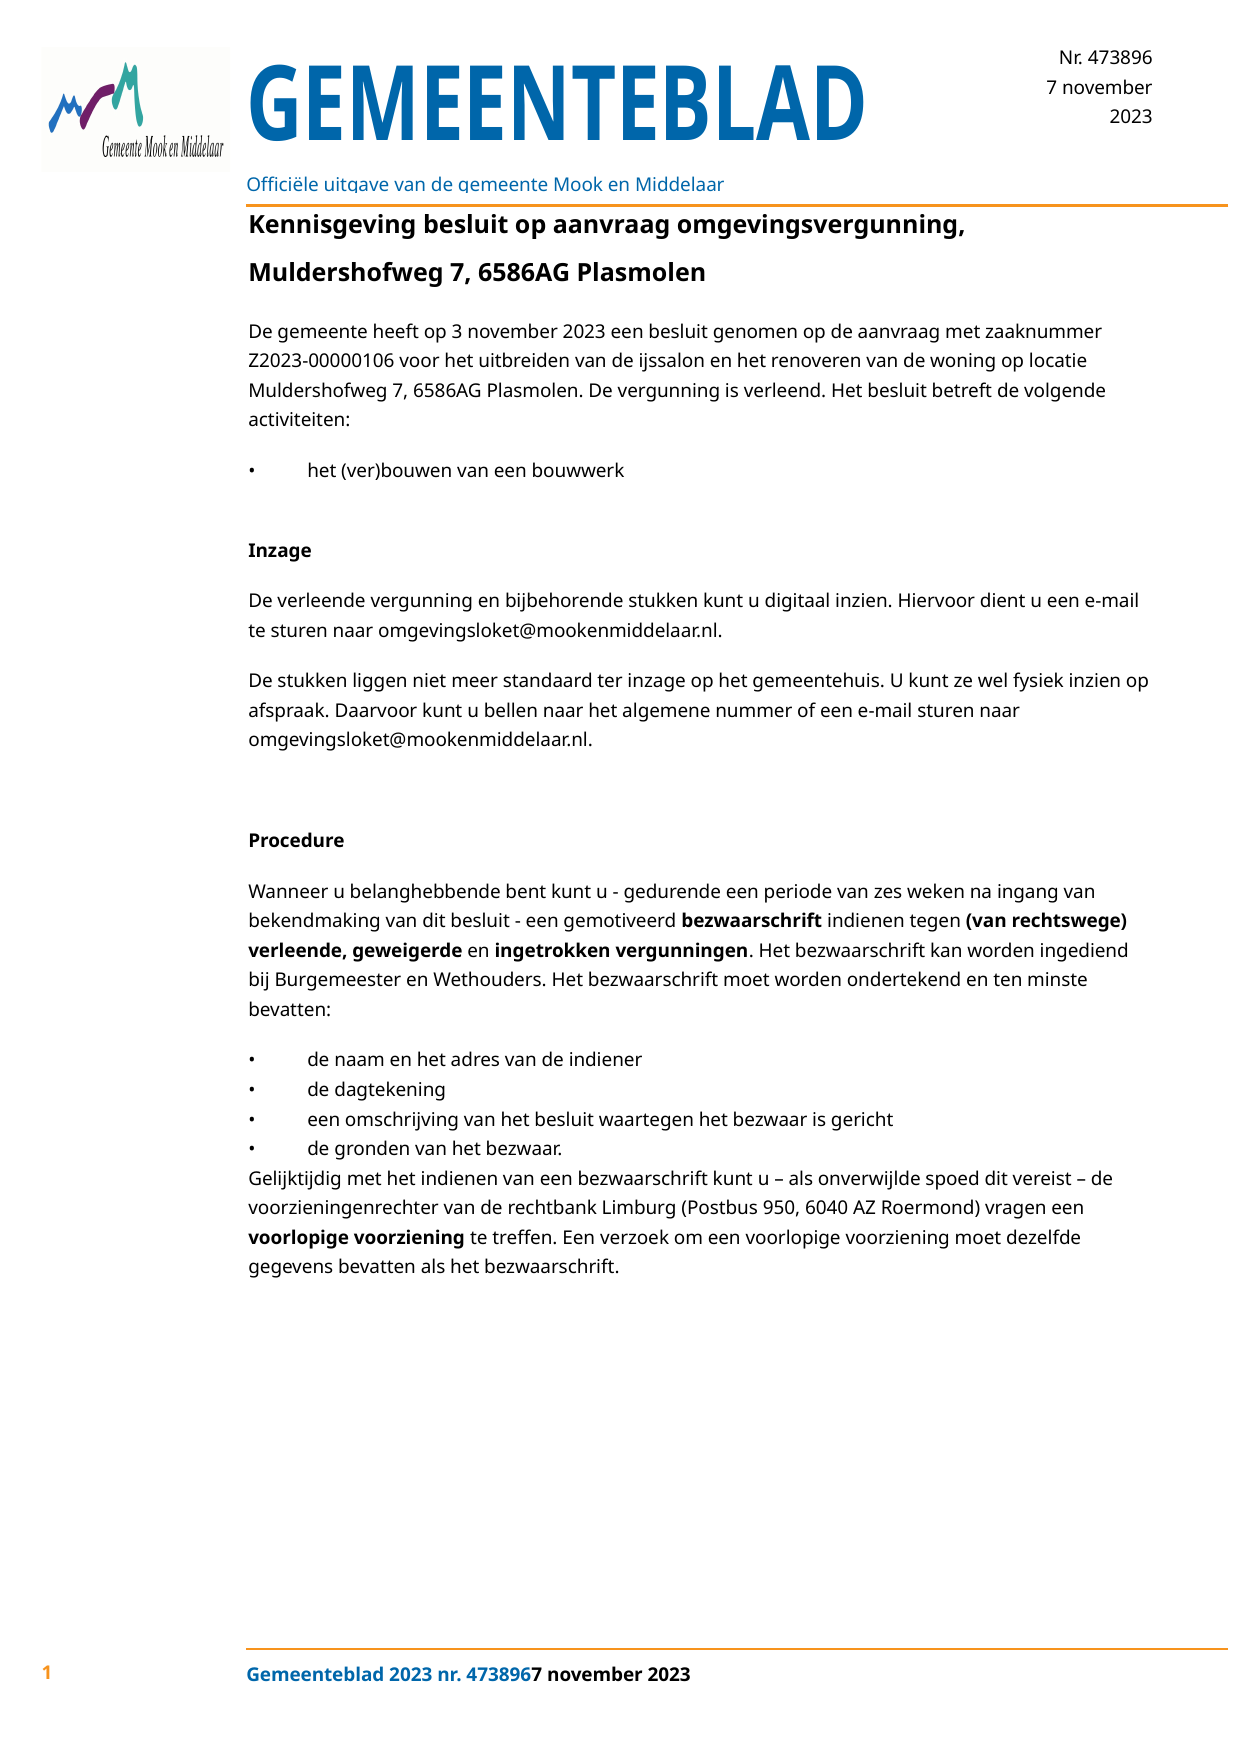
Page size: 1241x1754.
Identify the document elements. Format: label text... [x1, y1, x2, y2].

picture [41, 47, 231, 172]
text Wanneer u belanghebbende bent kunt u - gedurende een periode van zes weken na ingang van bekendmaking van dit besluit - een gemotiveerd bezwaarschrift indienen tegen (van rechtswege) verleende, geweigerde en ingetrokken vergunningen. Het bezwaarschrift kan worden ingediend bij Burgemeester en Wethouders. Het bezwaarschrift moet worden ondertekend en ten minste bevatten: [248, 878, 1152, 1022]
text Kennisgeving besluit op aanvraag omgevingsvergunning, Muldershofweg 7, 6586AG Plasmolen [248, 207, 1152, 288]
list een omschrijving van het besluit waartegen het bezwaar is gericht [248, 1106, 1152, 1132]
text Inzage [248, 537, 1152, 563]
text Gelijktijdig met het indienen van een bezwaarschrift kunt u – als onverwijlde spoed dit vereist – de voorzieningenrechter van de rechtbank Limburg (Postbus 950, 6040 AZ Roermond) vragen een voorlopige voorziening te treffen. Een verzoek om een voorlopige voorziening moet dezelfde gegevens bevatten als het bezwaarschrift. [248, 1165, 1152, 1279]
text De verleende vergunning en bijbehorende stukken kunt u digitaal inzien. Hiervoor dient u een e-mail te sturen naar omgevingsloket@mookenmiddelaar.nl. [248, 587, 1152, 643]
list het (ver)bouwen van een bouwwerk [248, 457, 1152, 483]
list de gronden van het bezwaar. [248, 1135, 1152, 1161]
text Procedure [248, 827, 1152, 853]
list de naam en het adres van de indiener [248, 1047, 1152, 1072]
text De stukken liggen niet meer standaard ter inzage op het gemeentehuis. U kunt ze wel fysiek inzien op afspraak. Daarvoor kunt u bellen naar het algemene nummer of een e-mail sturen naar omgevingsloket@mookenmiddelaar.nl. [248, 667, 1152, 752]
text De gemeente heeft op 3 november 2023 een besluit genomen op de aanvraag met zaaknummer Z2023-00000106 voor het uitbreiden van de ijssalon en het renoveren van de woning op locatie Muldershofweg 7, 6586AG Plasmolen. De vergunning is verleend. Het besluit betreft de volgende activiteiten: [248, 318, 1152, 432]
list de dagtekening [248, 1076, 1152, 1102]
